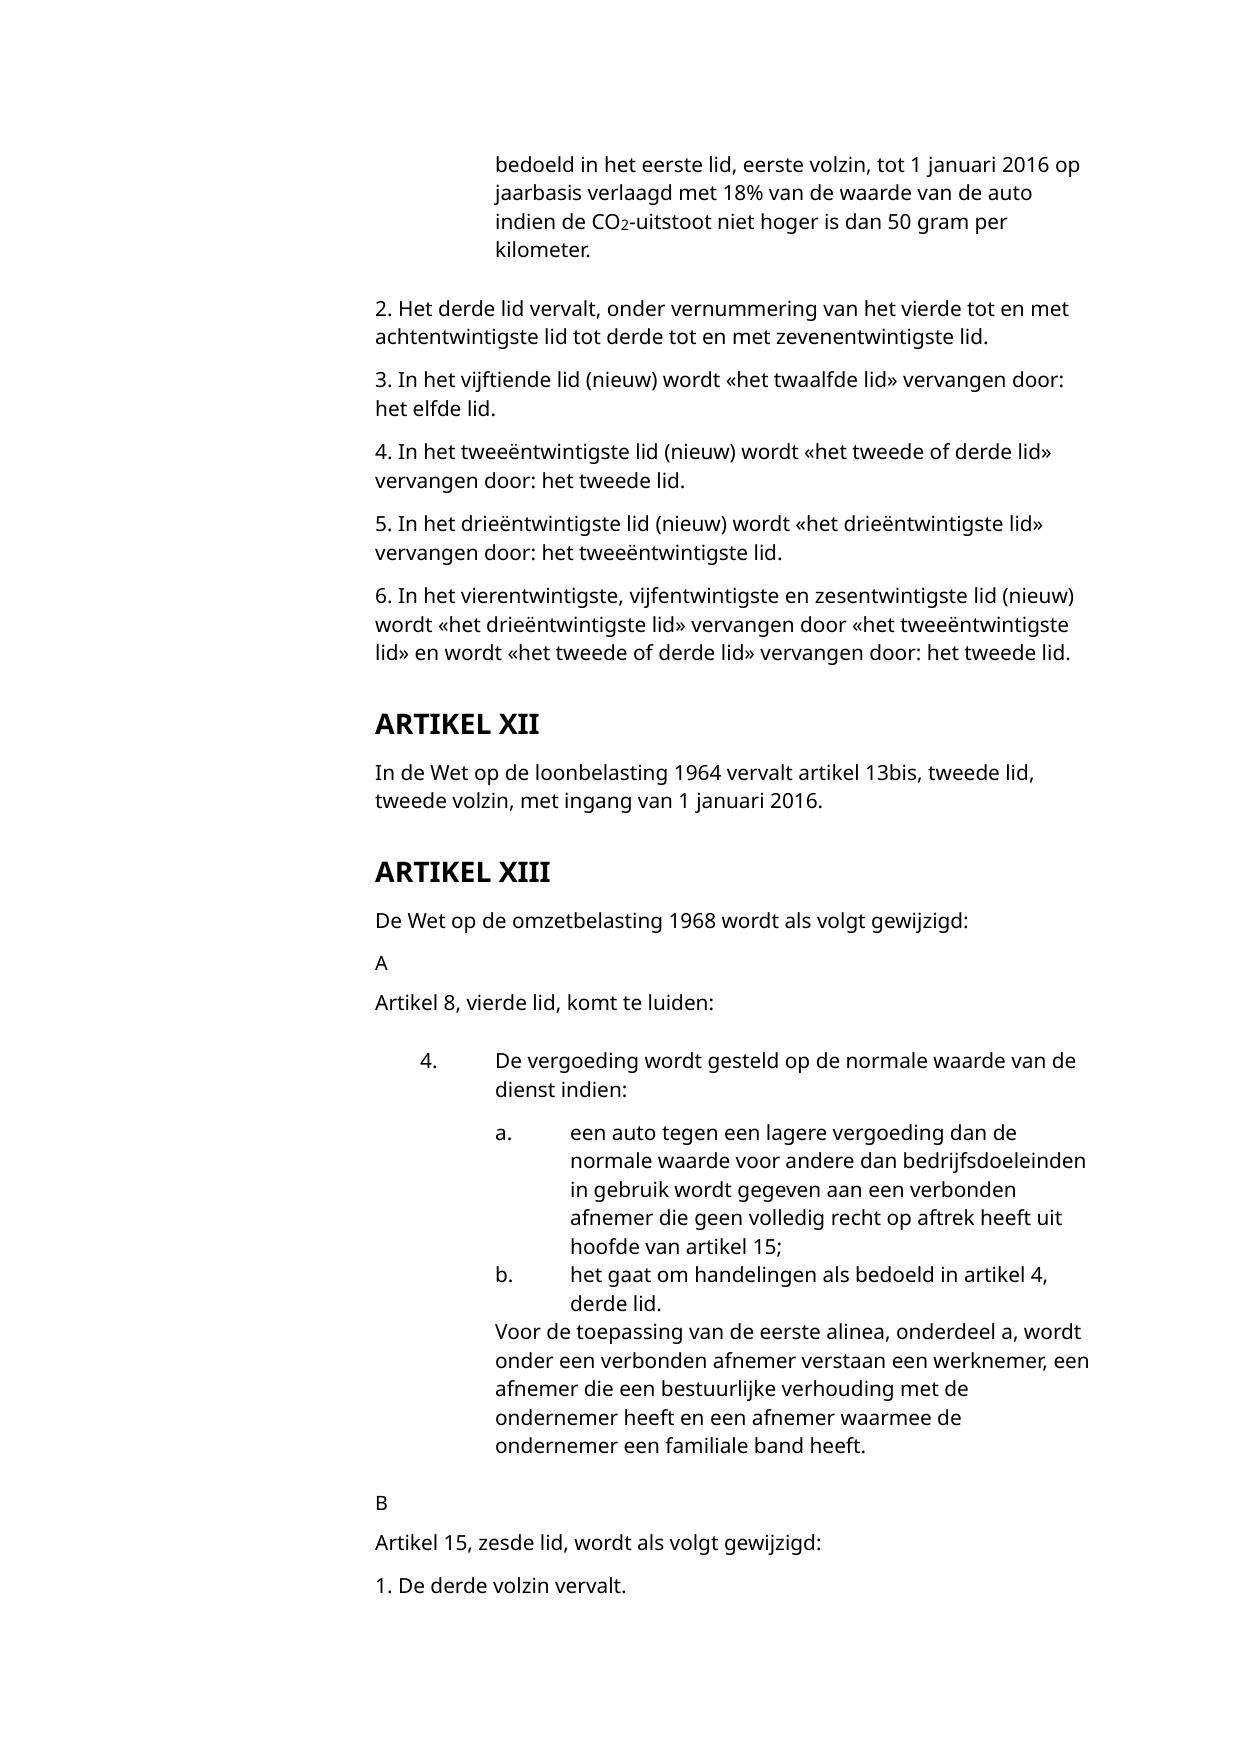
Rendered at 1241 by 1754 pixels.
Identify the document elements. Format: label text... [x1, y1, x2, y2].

text Artikel 15, zesde lid, wordt als volgt gewijzigd: [375, 1528, 1090, 1557]
text B [375, 1489, 1090, 1516]
text A [375, 949, 1090, 976]
subtitle ARTIKEL XII [375, 704, 1090, 743]
text De Wet op de omzetbelasting 1968 wordt als volgt gewijzigd: [375, 906, 1090, 934]
text Artikel 8, vierde lid, komt te luiden: [375, 988, 1090, 1016]
text 5. In het drieëntwintigste lid (nieuw) wordt «het drieëntwintigste lid» vervangen door: het tweeëntwintigste lid. [375, 509, 1090, 566]
text 1. De derde volzin vervalt. [375, 1572, 1090, 1600]
text 3. In het vijftiende lid (nieuw) wordt «het twaalfde lid» vervangen door: het elfde lid. [375, 366, 1090, 422]
list Voor de toepassing van de eerste alinea, onderdeel a, wordt onder een verbonden afnemer verstaan een werknemer, een afnemer die een bestuurlijke verhouding met de ondernemer heeft en een afnemer waarmee de ondernemer een familiale band heeft. [420, 1317, 1090, 1459]
list het gaat om handelingen als bedoeld in artikel 4, derde lid. [495, 1260, 1090, 1317]
text 2. Het derde lid vervalt, onder vernummering van het vierde tot en met achtentwintigste lid tot derde tot en met zevenentwintigste lid. [375, 294, 1090, 351]
text 4. In het tweeëntwintigste lid (nieuw) wordt «het tweede of derde lid» vervangen door: het tweede lid. [375, 437, 1090, 494]
list De vergoeding wordt gesteld op de normale waarde van de dienst indien: [420, 1046, 1090, 1103]
list bedoeld in het eerste lid, eerste volzin, tot 1 januari 2016 op jaarbasis verlaagd met 18% van de waarde van de auto indien de CO2-uitstoot niet hoger is dan 50 gram per kilometer. [420, 150, 1090, 264]
subtitle ARTIKEL XIII [375, 852, 1090, 891]
list een auto tegen een lagere vergoeding dan de normale waarde voor andere dan bedrijfsdoeleinden in gebruik wordt gegeven aan een verbonden afnemer die geen volledig recht op aftrek heeft uit hoofde van artikel 15; [495, 1118, 1090, 1260]
text In de Wet op de loonbelasting 1964 vervalt artikel 13bis, tweede lid, tweede volzin, met ingang van 1 januari 2016. [375, 758, 1090, 814]
text 6. In het vierentwintigste, vijfentwintigste en zesentwintigste lid (nieuw) wordt «het drieëntwintigste lid» vervangen door «het tweeëntwintigste lid» en wordt «het tweede of derde lid» vervangen door: het tweede lid. [375, 581, 1090, 667]
